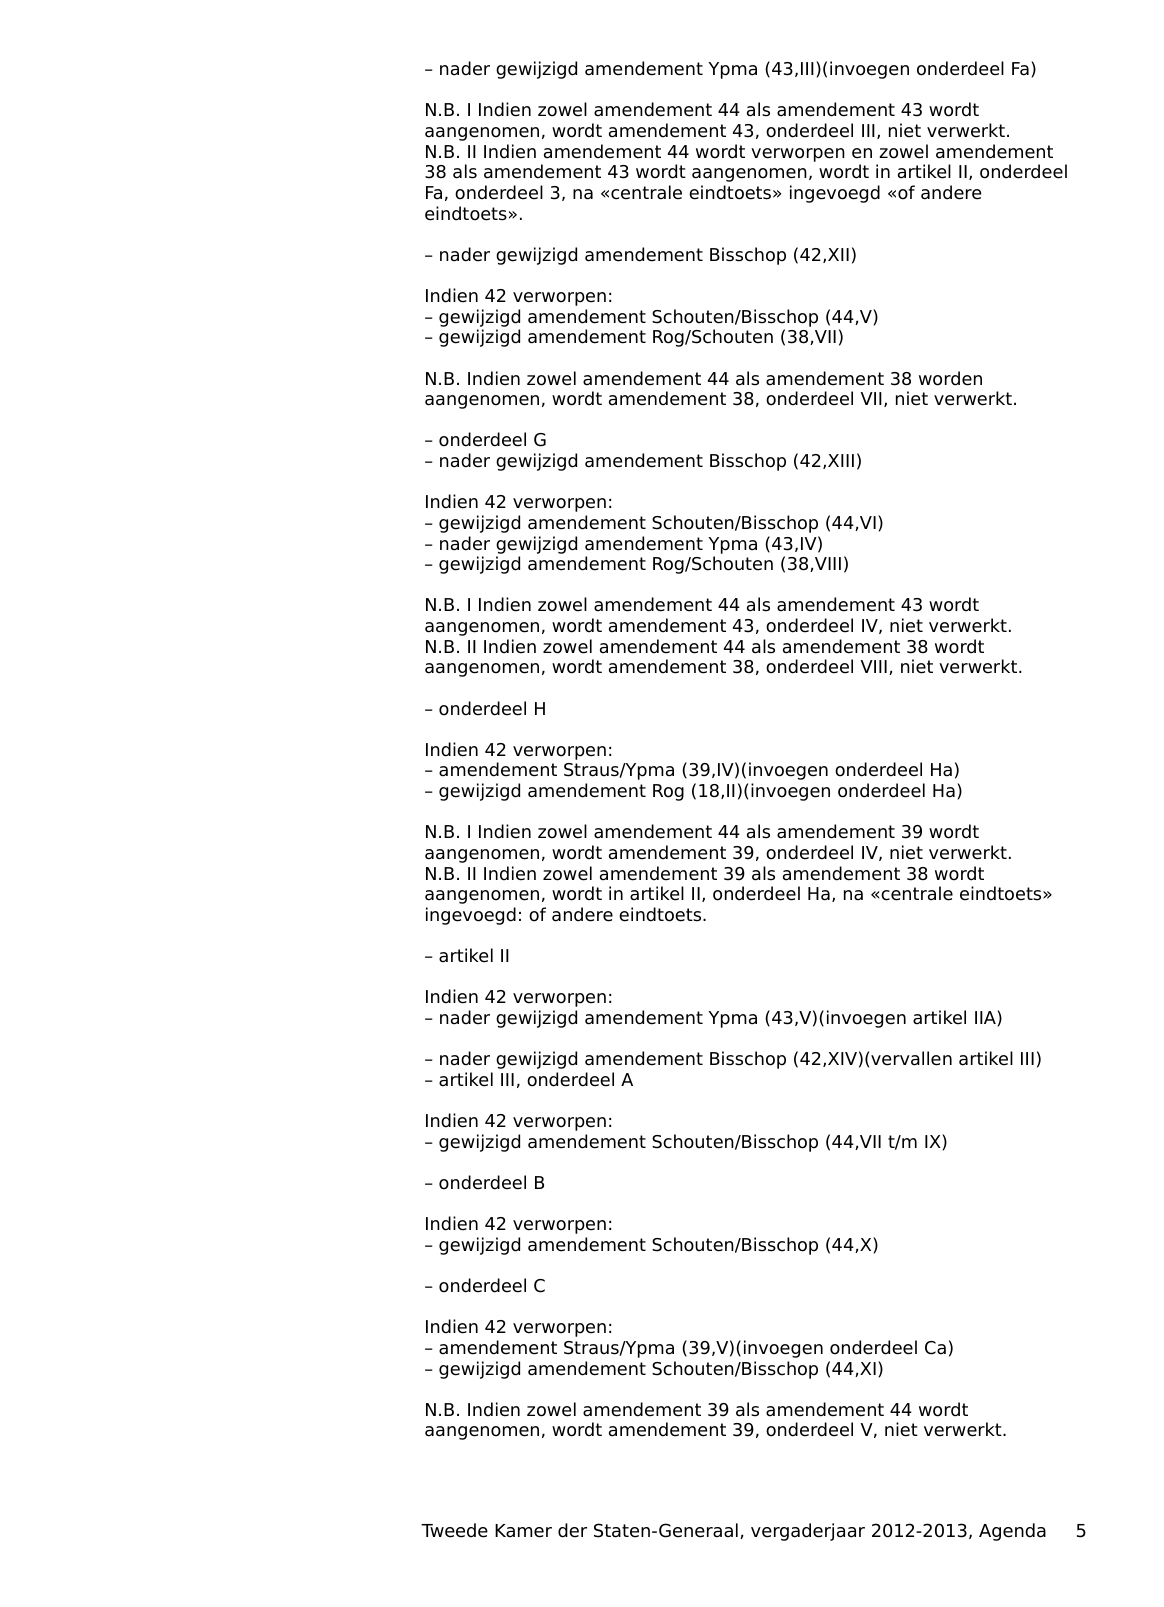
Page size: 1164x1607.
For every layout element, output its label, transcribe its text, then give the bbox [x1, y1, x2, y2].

table_cell [401, 492, 418, 513]
table_cell – nader gewijzigd amendement Ypma (43,V)(invoegen artikel IIA) [418, 1008, 1087, 1028]
table_cell [418, 1152, 1087, 1173]
table_cell [401, 1276, 418, 1297]
table_cell [77, 1297, 401, 1317]
table_cell [418, 967, 1087, 987]
table_cell [401, 1297, 418, 1317]
table_cell [418, 1297, 1087, 1317]
table_cell [418, 224, 1087, 245]
table_cell [77, 967, 401, 987]
table_cell Indien 42 verworpen: [418, 1214, 1087, 1235]
table_cell [401, 1152, 418, 1173]
table_cell [401, 1049, 418, 1070]
table_cell [77, 245, 401, 265]
table_cell [77, 410, 401, 430]
table_cell [77, 699, 401, 719]
table_cell [77, 1235, 401, 1255]
table_cell [401, 987, 418, 1008]
table_cell Indien 42 verworpen: [418, 987, 1087, 1008]
table_cell – gewijzigd amendement Schouten/Bisschop (44,VI) [418, 513, 1087, 533]
table_cell – artikel II [418, 946, 1087, 967]
table_cell – gewijzigd amendement Rog/Schouten (38,VII) [418, 327, 1087, 348]
table_cell [77, 1173, 401, 1193]
table_cell – nader gewijzigd amendement Ypma (43,III)(invoegen onderdeel Fa) [418, 59, 1087, 80]
table_cell – artikel III, onderdeel A [418, 1070, 1087, 1090]
table_cell – gewijzigd amendement Schouten/Bisschop (44,VII t/m IX) [418, 1132, 1087, 1152]
table_cell [401, 327, 418, 348]
table_cell [77, 1255, 401, 1276]
table_cell [77, 1276, 401, 1297]
table_cell [418, 802, 1087, 822]
table_cell [77, 1379, 401, 1400]
table_cell [77, 678, 401, 698]
table_cell [401, 699, 418, 719]
table_cell [77, 327, 401, 348]
table_cell [401, 1235, 418, 1255]
table_cell [418, 472, 1087, 492]
table_cell [418, 719, 1087, 740]
table_cell [418, 1441, 1087, 1462]
table_cell [77, 1090, 401, 1111]
table_cell – onderdeel G [418, 430, 1087, 451]
table_cell N.B. Indien zowel amendement 44 als amendement 38 worden aangenomen, wordt amendement 38, onderdeel VII, niet verwerkt. [418, 369, 1087, 410]
table_cell [77, 1338, 401, 1358]
table_cell [77, 760, 401, 781]
table_cell [418, 410, 1087, 430]
table_cell [418, 265, 1087, 286]
table_cell [401, 802, 418, 822]
table_cell [418, 678, 1087, 698]
table_cell [401, 1317, 418, 1338]
table_cell [401, 348, 418, 368]
table_cell – nader gewijzigd amendement Bisschop (42,XIII) [418, 451, 1087, 472]
table_cell [401, 1070, 418, 1090]
table_cell N.B. II Indien amendement 44 wordt verworpen en zowel amendement 38 als amendement 43 wordt aangenomen, wordt in artikel II, onderdeel Fa, onderdeel 3, na «centrale eindtoets» ingevoegd «of andere eindtoets». [418, 142, 1087, 224]
table_cell [401, 1008, 418, 1028]
table_cell [77, 1152, 401, 1173]
table_cell [401, 1173, 418, 1193]
table_cell Indien 42 verworpen: [418, 1111, 1087, 1132]
table_cell [401, 678, 418, 698]
table_cell [401, 1111, 418, 1132]
table_cell [418, 925, 1087, 946]
table_cell [401, 80, 418, 100]
table_cell [401, 265, 418, 286]
table_cell [401, 1132, 418, 1152]
table_cell Indien 42 verworpen: [418, 286, 1087, 307]
table_cell [401, 224, 418, 245]
table_cell [77, 1441, 401, 1462]
table_cell [77, 265, 401, 286]
table_cell [401, 142, 418, 224]
table_cell [401, 430, 418, 451]
table_cell [401, 513, 418, 533]
table_cell [77, 100, 401, 142]
table_cell [77, 1400, 401, 1441]
table_cell [401, 1090, 418, 1111]
table_cell [77, 740, 401, 760]
table_cell [77, 472, 401, 492]
table_cell [401, 595, 418, 637]
table_cell [401, 1029, 418, 1049]
table_cell – gewijzigd amendement Rog/Schouten (38,VIII) [418, 554, 1087, 575]
table_cell N.B. I Indien zowel amendement 44 als amendement 43 wordt aangenomen, wordt amendement 43, onderdeel III, niet verwerkt. [418, 100, 1087, 142]
table_cell [418, 80, 1087, 100]
table_cell N.B. II Indien zowel amendement 44 als amendement 38 wordt aangenomen, wordt amendement 38, onderdeel VIII, niet verwerkt. [418, 637, 1087, 678]
table_cell [77, 781, 401, 802]
table_cell [401, 967, 418, 987]
table_cell [401, 451, 418, 472]
table_cell [401, 1400, 418, 1441]
table_cell [401, 760, 418, 781]
table_cell [401, 554, 418, 575]
table_cell [77, 1070, 401, 1090]
table_cell [401, 534, 418, 554]
table_cell [401, 286, 418, 307]
table_cell [77, 925, 401, 946]
table_cell – onderdeel C [418, 1276, 1087, 1297]
table_cell [401, 1359, 418, 1379]
table_cell [77, 430, 401, 451]
table_cell [401, 59, 418, 80]
table_cell – amendement Straus/Ypma (39,V)(invoegen onderdeel Ca) [418, 1338, 1087, 1358]
table_cell – gewijzigd amendement Schouten/Bisschop (44,V) [418, 307, 1087, 327]
table_cell – amendement Straus/Ypma (39,IV)(invoegen onderdeel Ha) [418, 760, 1087, 781]
table_cell [418, 1255, 1087, 1276]
table_cell [418, 348, 1087, 368]
table_cell [77, 554, 401, 575]
table_cell N.B. I Indien zowel amendement 44 als amendement 39 wordt aangenomen, wordt amendement 39, onderdeel IV, niet verwerkt. [418, 822, 1087, 863]
table_cell [401, 946, 418, 967]
table_cell [401, 1338, 418, 1358]
table_cell [401, 1441, 418, 1462]
table_cell [401, 925, 418, 946]
table_cell Indien 42 verworpen: [418, 1317, 1087, 1338]
table_cell [77, 451, 401, 472]
table_cell – onderdeel B [418, 1173, 1087, 1193]
table_cell [418, 1194, 1087, 1214]
table_cell [77, 1029, 401, 1049]
table_cell [401, 1255, 418, 1276]
table_cell [77, 286, 401, 307]
table_cell [77, 595, 401, 637]
table_cell [77, 1194, 401, 1214]
table_cell [401, 369, 418, 410]
table_cell [401, 100, 418, 142]
table_cell [401, 410, 418, 430]
table_cell [401, 1194, 418, 1214]
table_cell [77, 1317, 401, 1338]
table_cell – onderdeel H [418, 699, 1087, 719]
table_cell N.B. II Indien zowel amendement 39 als amendement 38 wordt aangenomen, wordt in artikel II, onderdeel Ha, na «centrale eindtoets» ingevoegd: of andere eindtoets. [418, 864, 1087, 925]
table_cell – nader gewijzigd amendement Bisschop (42,XIV)(vervallen artikel III) [418, 1049, 1087, 1070]
table_cell [77, 80, 401, 100]
table_cell [401, 1214, 418, 1235]
table_cell – nader gewijzigd amendement Ypma (43,IV) [418, 534, 1087, 554]
table_cell [77, 142, 401, 224]
table_cell – gewijzigd amendement Schouten/Bisschop (44,XI) [418, 1359, 1087, 1379]
table_cell [77, 1359, 401, 1379]
table_cell [401, 575, 418, 595]
table_cell [77, 575, 401, 595]
table_cell [77, 369, 401, 410]
table_cell [418, 575, 1087, 595]
table_cell [77, 719, 401, 740]
table_cell [77, 864, 401, 925]
table_cell [77, 1111, 401, 1132]
table_cell [77, 1049, 401, 1070]
table_cell [401, 245, 418, 265]
table_cell [401, 637, 418, 678]
table_cell [77, 822, 401, 863]
table_cell [401, 822, 418, 863]
table_cell – gewijzigd amendement Rog (18,II)(invoegen onderdeel Ha) [418, 781, 1087, 802]
table_cell [401, 1379, 418, 1400]
table_cell [401, 781, 418, 802]
table_cell [77, 348, 401, 368]
table_cell [77, 946, 401, 967]
table_cell – nader gewijzigd amendement Bisschop (42,XII) [418, 245, 1087, 265]
table_cell [77, 513, 401, 533]
table_cell [77, 637, 401, 678]
table_cell [77, 1214, 401, 1235]
table_cell [77, 59, 401, 80]
table_cell [77, 224, 401, 245]
table_cell Indien 42 verworpen: [418, 492, 1087, 513]
table_cell [77, 492, 401, 513]
table_cell [401, 472, 418, 492]
table_cell [401, 740, 418, 760]
table_cell [77, 1132, 401, 1152]
table_cell Indien 42 verworpen: [418, 740, 1087, 760]
table_cell [77, 534, 401, 554]
table_cell [77, 307, 401, 327]
table_cell [77, 987, 401, 1008]
table_cell N.B. Indien zowel amendement 39 als amendement 44 wordt aangenomen, wordt amendement 39, onderdeel V, niet verwerkt. [418, 1400, 1087, 1441]
table_cell [401, 719, 418, 740]
table_cell [77, 1008, 401, 1028]
table_cell [77, 802, 401, 822]
table_cell – gewijzigd amendement Schouten/Bisschop (44,X) [418, 1235, 1087, 1255]
table_cell [418, 1029, 1087, 1049]
table_cell [401, 864, 418, 925]
table_cell N.B. I Indien zowel amendement 44 als amendement 43 wordt aangenomen, wordt amendement 43, onderdeel IV, niet verwerkt. [418, 595, 1087, 637]
table_cell [418, 1379, 1087, 1400]
table_cell [418, 1090, 1087, 1111]
table_cell [401, 307, 418, 327]
